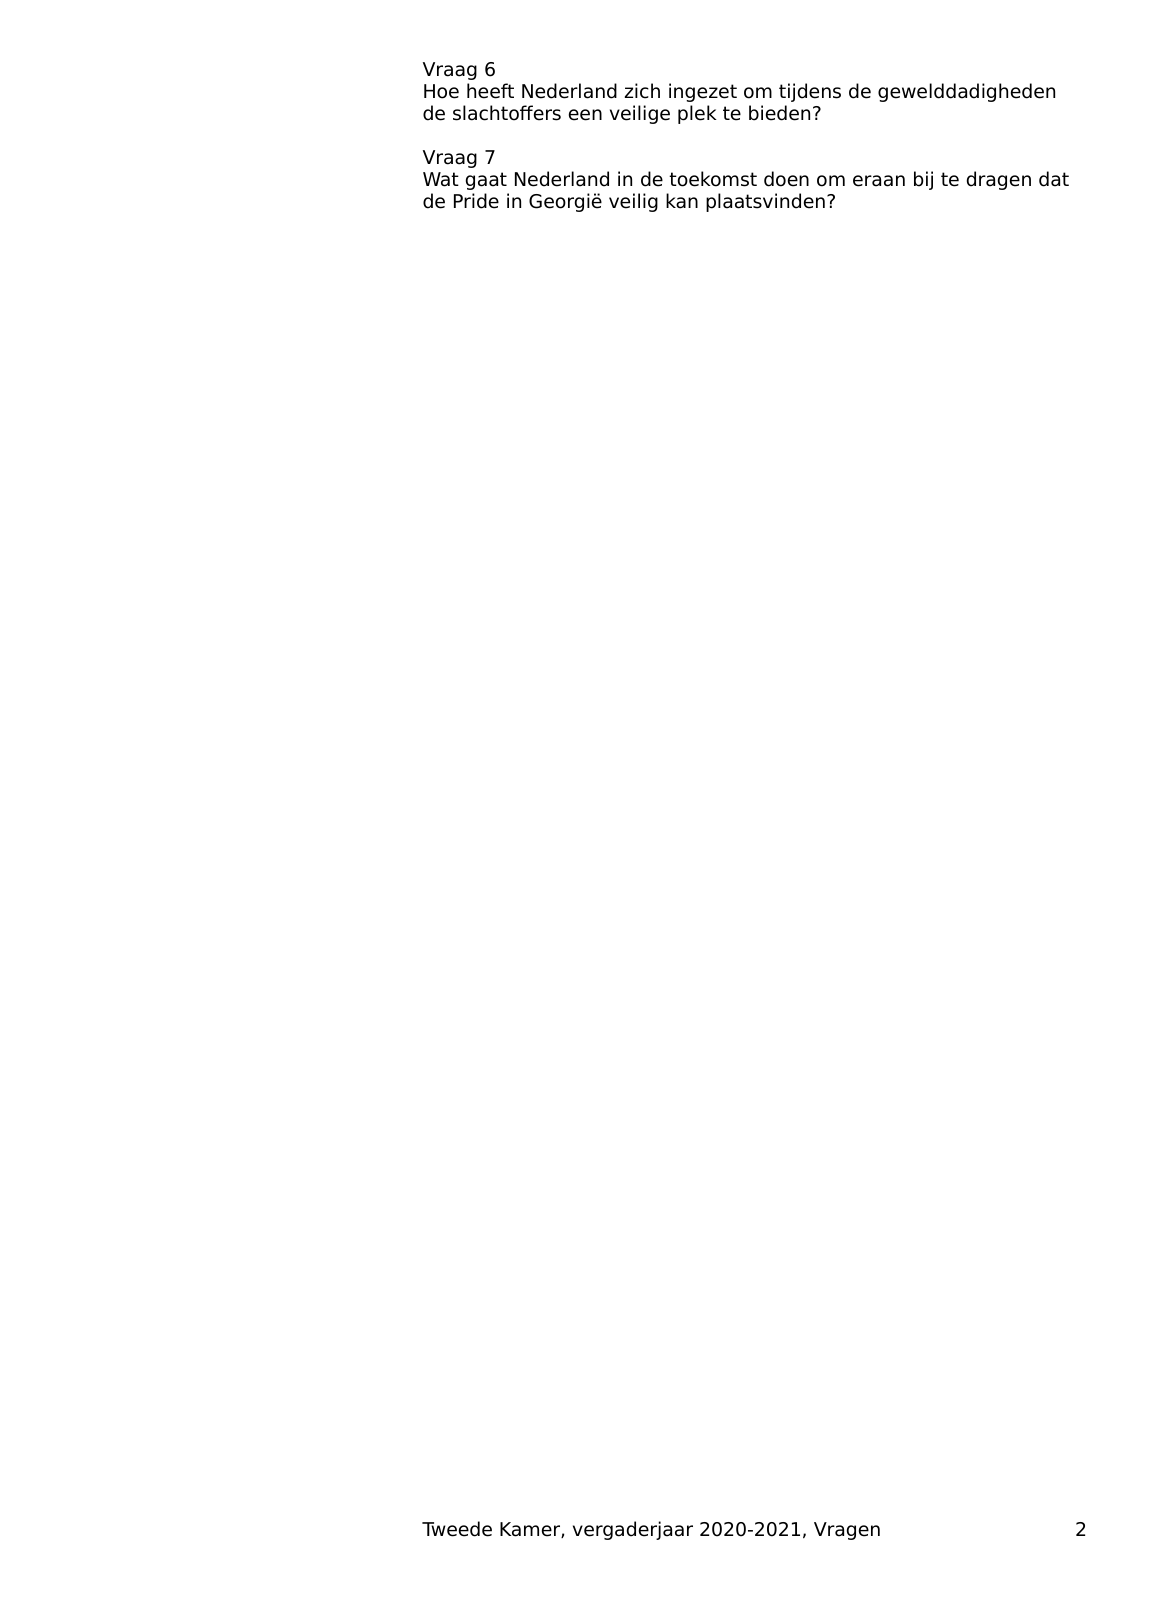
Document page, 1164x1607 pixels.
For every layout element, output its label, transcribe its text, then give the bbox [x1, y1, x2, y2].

text Hoe heeft Nederland zich ingezet om tijdens de gewelddadigheden de slachtoffers een veilige plek te bieden? [422, 81, 1087, 125]
text Wat gaat Nederland in de toekomst doen om eraan bij te dragen dat de Pride in Georgië veilig kan plaatsvinden? [422, 169, 1087, 213]
text Vraag 7 [422, 147, 1087, 169]
text Vraag 6 [422, 59, 1087, 81]
